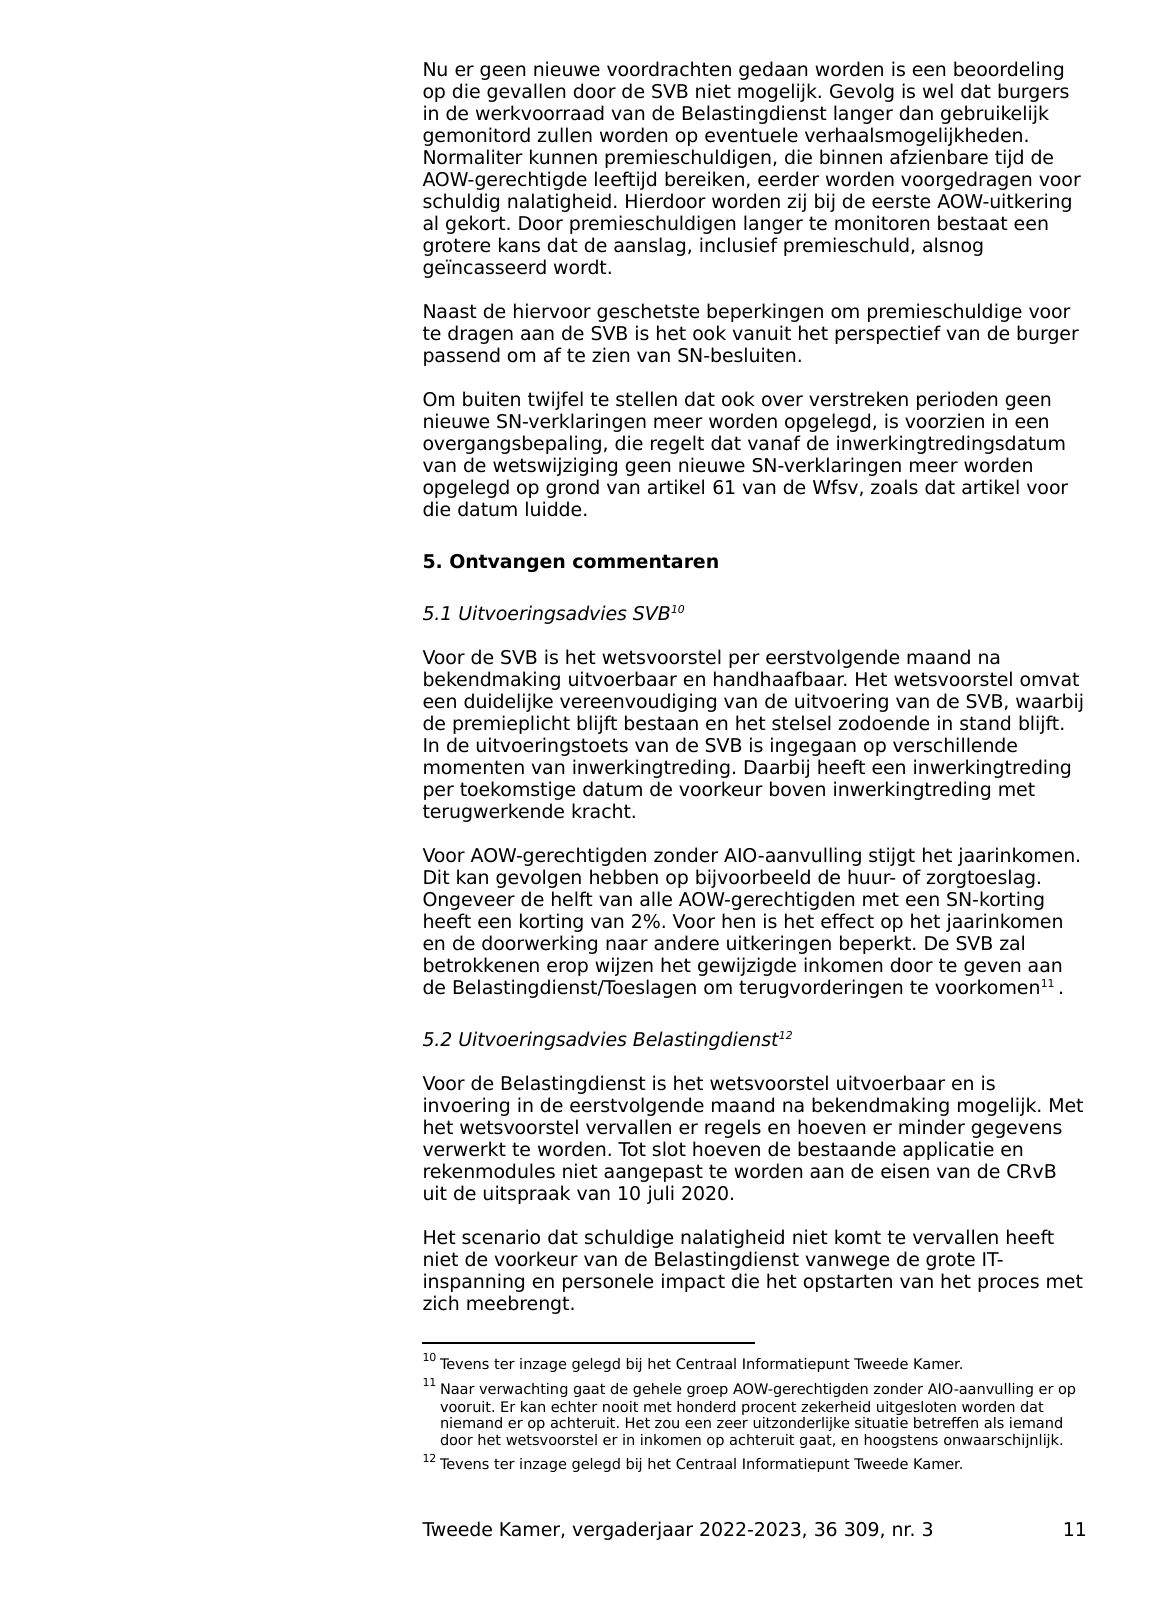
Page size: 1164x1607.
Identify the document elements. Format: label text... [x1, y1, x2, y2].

text Voor de Belastingdienst is het wetsvoorstel uitvoerbaar en is invoering in de eerstvolgende maand na bekendmaking mogelijk. Met het wetsvoorstel vervallen er regels en hoeven er minder gegevens verwerkt te worden. Tot slot hoeven de bestaande applicatie en rekenmodules niet aangepast te worden aan de eisen van de CRvB uit de uitspraak van 10 juli 2020. [422, 1073, 1087, 1205]
text Tevens ter inzage gelegd bij het Centraal Informatiepunt Tweede Kamer. [422, 1352, 1087, 1374]
text Om buiten twijfel te stellen dat ook over verstreken perioden geen nieuwe SN-verklaringen meer worden opgelegd, is voorzien in een overgangsbepaling, die regelt dat vanaf de inwerkingtredingsdatum van de wetswijziging geen nieuwe SN-verklaringen meer worden opgelegd op grond van artikel 61 van de Wfsv, zoals dat artikel voor die datum luidde. [422, 389, 1087, 521]
text Naast de hiervoor geschetste beperkingen om premieschuldige voor te dragen aan de SVB is het ook vanuit het perspectief van de burger passend om af te zien van SN-besluiten. [422, 301, 1087, 367]
subtitle 5.1 Uitvoeringsadvies SVB [422, 603, 1087, 625]
text Voor AOW-gerechtigden zonder AIO-aanvulling stijgt het jaarinkomen. Dit kan gevolgen hebben op bijvoorbeeld de huur- of zorgtoeslag. Ongeveer de helft van alle AOW-gerechtigden met een SN-korting heeft een korting van 2%. Voor hen is het effect op het jaarinkomen en de doorwerking naar andere uitkeringen beperkt. De SVB zal betrokkenen erop wijzen het gewijzigde inkomen door te geven aan de Belastingdienst/Toeslagen om terugvorderingen te voorkomen. [422, 845, 1087, 999]
text Voor de SVB is het wetsvoorstel per eerstvolgende maand na bekendmaking uitvoerbaar en handhaafbaar. Het wetsvoorstel omvat een duidelijke vereenvoudiging van de uitvoering van de SVB, waarbij de premieplicht blijft bestaan en het stelsel zodoende in stand blijft. In de uitvoeringstoets van de SVB is ingegaan op verschillende momenten van inwerkingtreding. Daarbij heeft een inwerkingtreding per toekomstige datum de voorkeur boven inwerkingtreding met terugwerkende kracht. [422, 647, 1087, 823]
subtitle 5. Ontvangen commentaren [422, 551, 1087, 573]
text Het scenario dat schuldige nalatigheid niet komt te vervallen heeft niet de voorkeur van de Belastingdienst vanwege de grote IT-inspanning en personele impact die het opstarten van het proces met zich meebrengt. [422, 1227, 1087, 1315]
text Nu er geen nieuwe voordrachten gedaan worden is een beoordeling op die gevallen door de SVB niet mogelijk. Gevolg is wel dat burgers in de werkvoorraad van de Belastingdienst langer dan gebruikelijk gemonitord zullen worden op eventuele verhaalsmogelijkheden. Normaliter kunnen premieschuldigen, die binnen afzienbare tijd de AOW-gerechtigde leeftijd bereiken, eerder worden voorgedragen voor schuldig nalatigheid. Hierdoor worden zij bij de eerste AOW-uitkering al gekort. Door premieschuldigen langer te monitoren bestaat een grotere kans dat de aanslag, inclusief premieschuld, alsnog geïncasseerd wordt. [422, 59, 1087, 279]
text Naar verwachting gaat de gehele groep AOW-gerechtigden zonder AIO-aanvulling er op vooruit. Er kan echter nooit met honderd procent zekerheid uitgesloten worden dat niemand er op achteruit. Het zou een zeer uitzonderlijke situatie betreffen als iemand door het wetsvoorstel er in inkomen op achteruit gaat, en hoogstens onwaarschijnlijk. [422, 1377, 1087, 1449]
text Tevens ter inzage gelegd bij het Centraal Informatiepunt Tweede Kamer. [422, 1452, 1087, 1474]
subtitle 5.2 Uitvoeringsadvies Belastingdienst [422, 1029, 1087, 1051]
